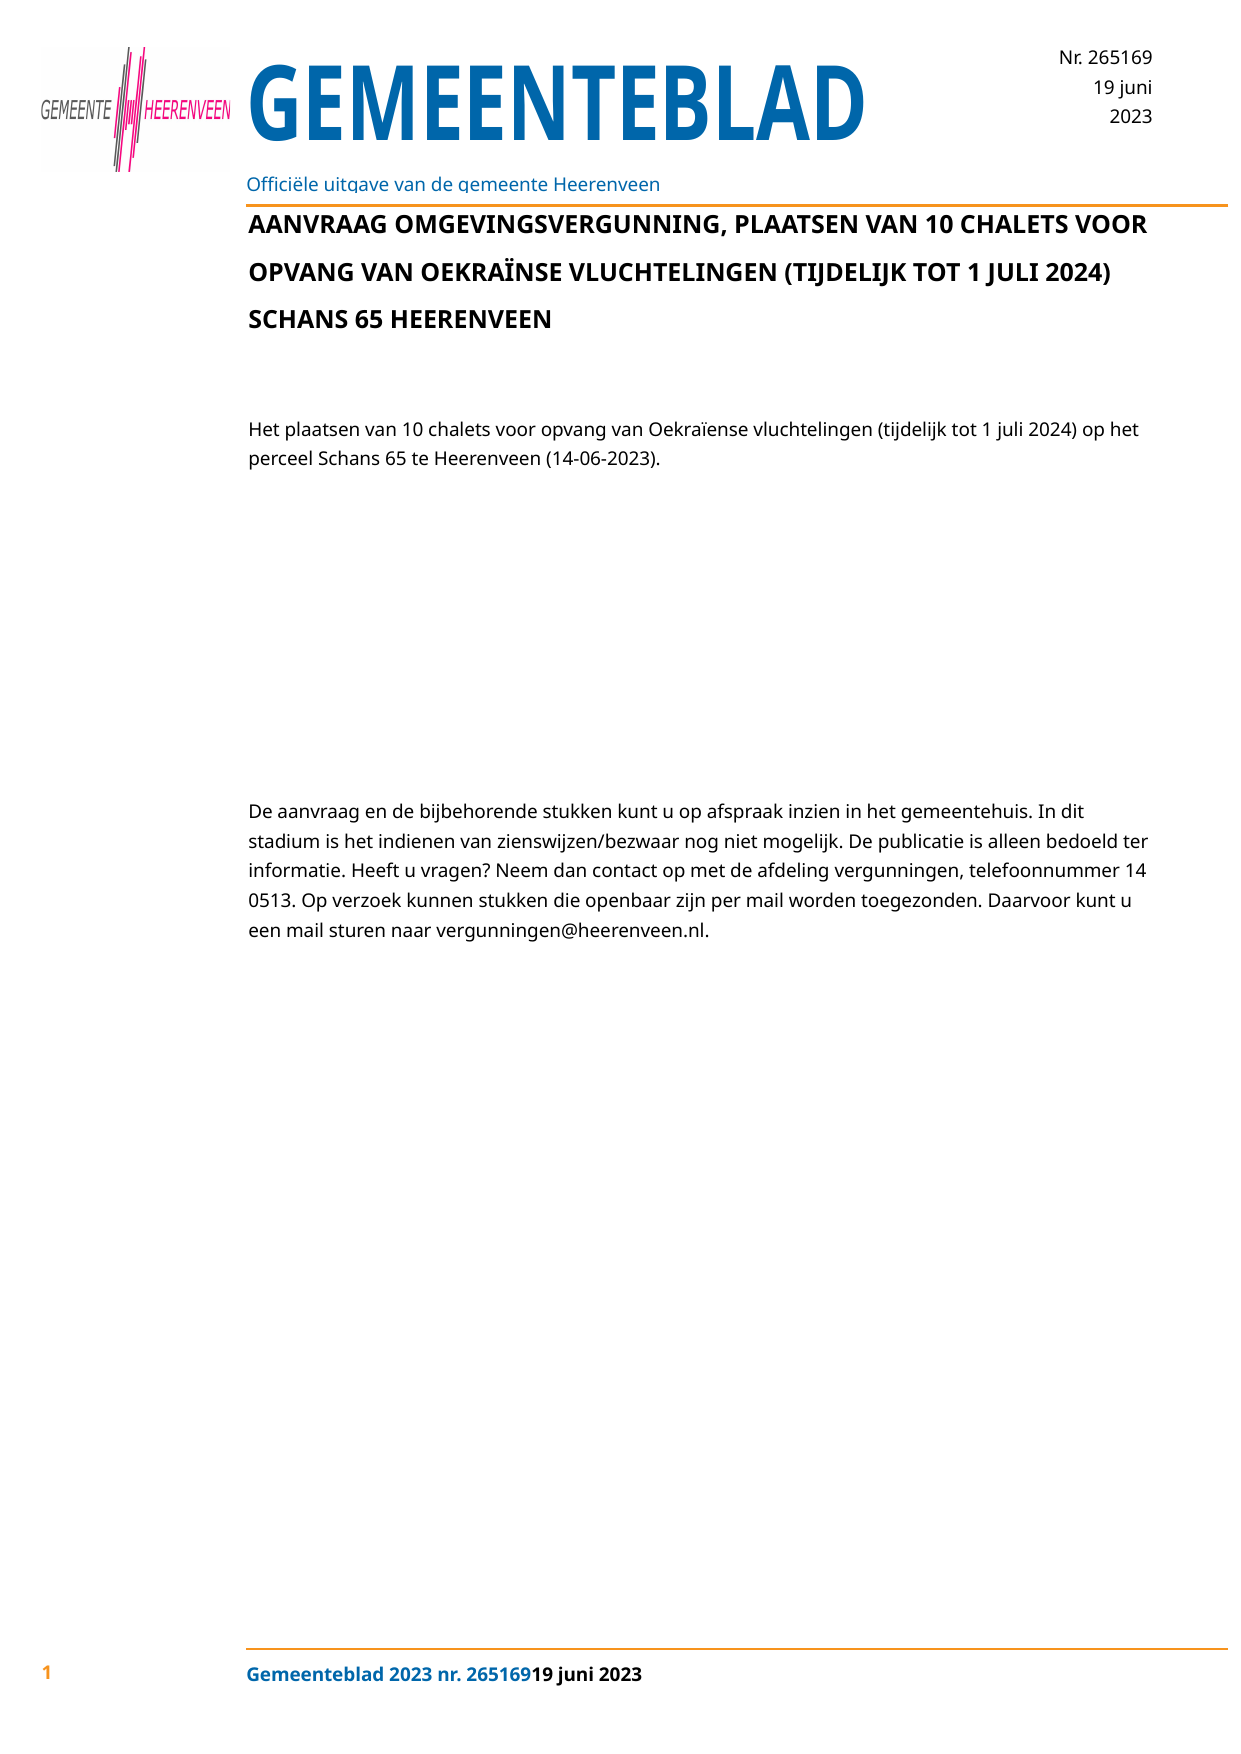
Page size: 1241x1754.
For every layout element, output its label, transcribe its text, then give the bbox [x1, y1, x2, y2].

picture [41, 47, 231, 172]
text Het plaatsen van 10 chalets voor opvang van Oekraïense vluchtelingen (tijdelijk tot 1 juli 2024) op het perceel Schans 65 te Heerenveen (14-06-2023). [248, 416, 1152, 471]
text AANVRAAG OMGEVINGSVERGUNNING, PLAATSEN VAN 10 CHALETS VOOR OPVANG VAN OEKRAÏNSE VLUCHTELINGEN (TIJDELIJK TOT 1 JULI 2024) SCHANS 65 HEERENVEEN [248, 207, 1152, 336]
text De aanvraag en de bijbehorende stukken kunt u op afspraak inzien in het gemeentehuis. In dit stadium is het indienen van zienswijzen/bezwaar nog niet mogelijk. De publicatie is alleen bedoeld ter informatie. Heeft u vragen? Neem dan contact op met de afdeling vergunningen, telefoonnummer 14 0513. Op verzoek kunnen stukken die openbaar zijn per mail worden toegezonden. Daarvoor kunt u een mail sturen naar vergunningen@heerenveen.nl. [248, 798, 1152, 942]
